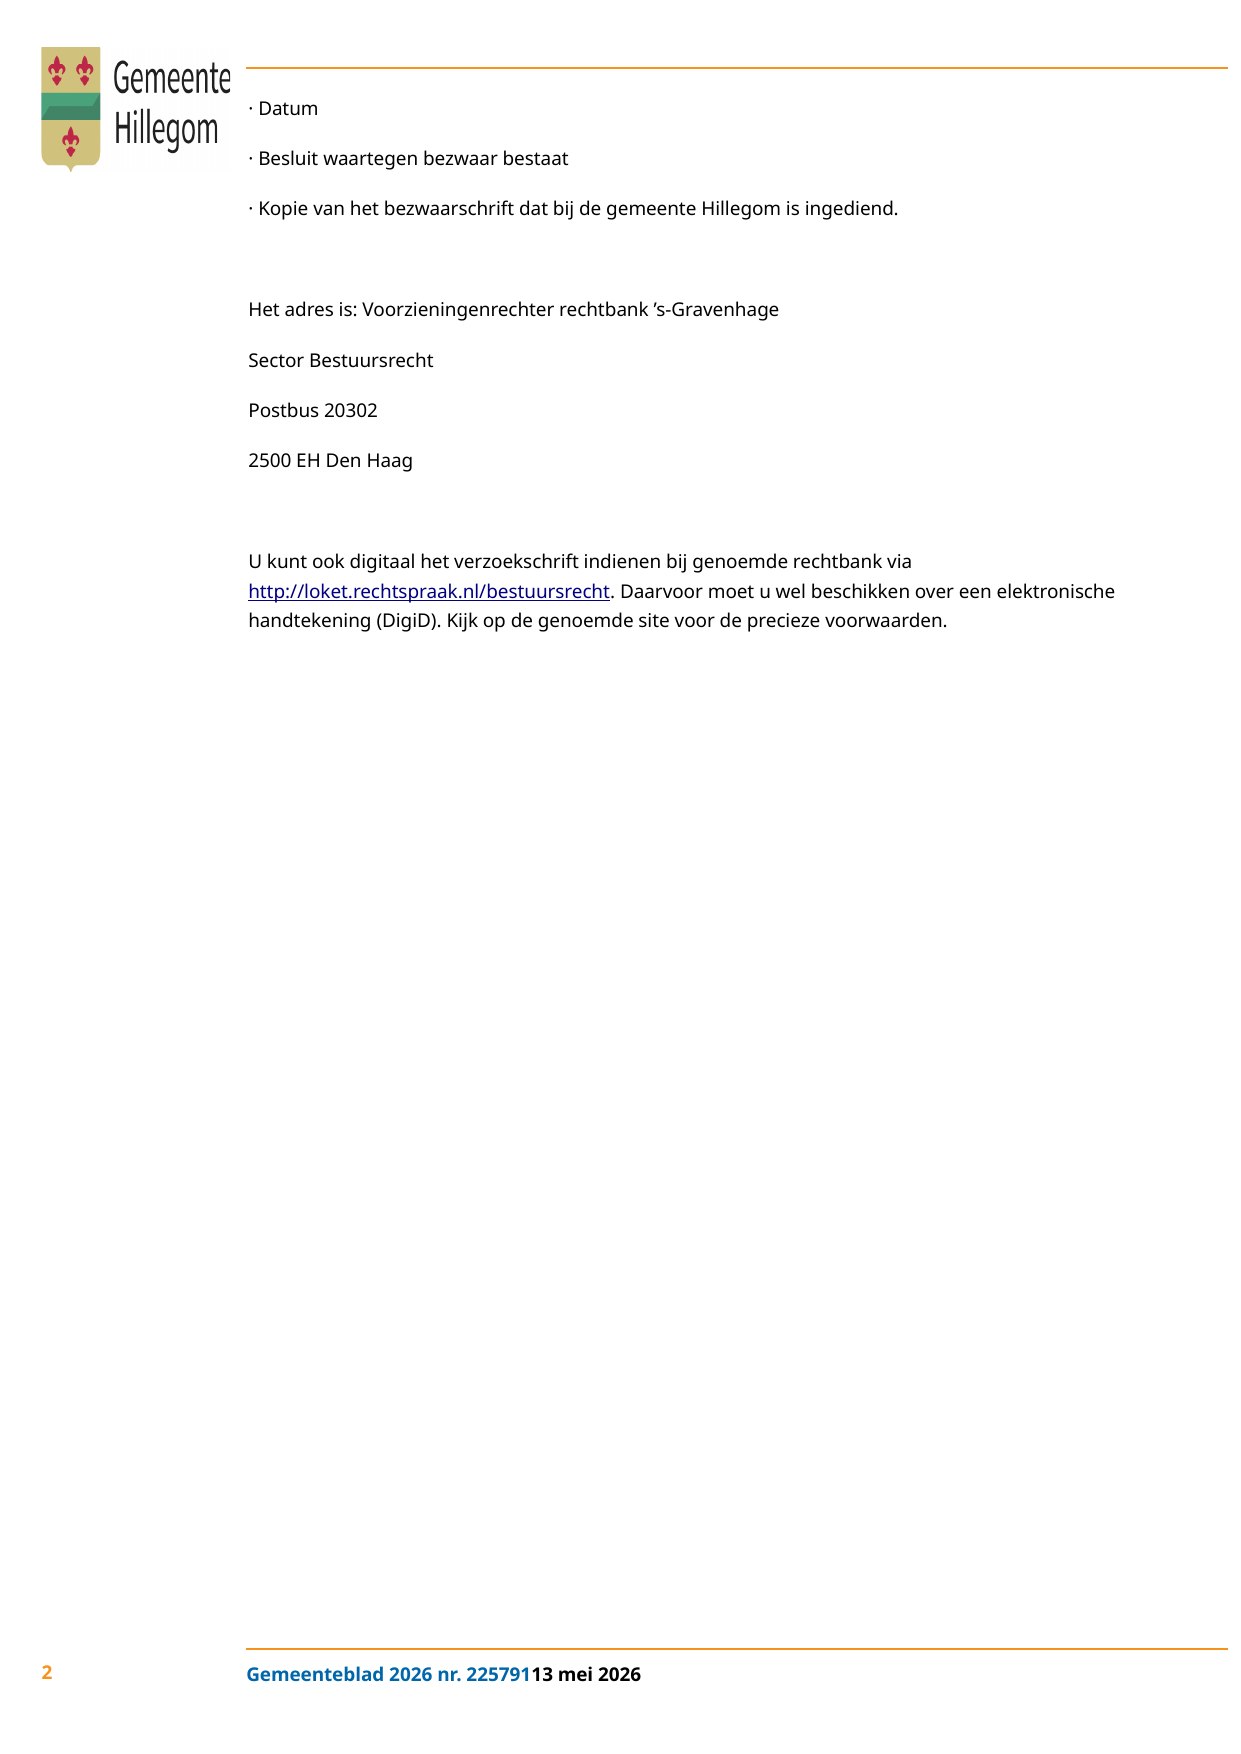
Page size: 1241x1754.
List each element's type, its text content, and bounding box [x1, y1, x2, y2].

text · Kopie van het bezwaarschrift dat bij de gemeente Hillegom is ingediend. [248, 196, 1152, 221]
text · Besluit waartegen bezwaar bestaat [248, 145, 1152, 171]
text Postbus 20302 [248, 397, 1152, 423]
text U kunt ook digitaal het verzoekschrift indienen bij genoemde rechtbank via http://loket.rechtspraak.nl/bestuursrecht. Daarvoor moet u wel beschikken over een elektronische handtekening (DigiD). Kijk op de genoemde site voor de precieze voorwaarden. [248, 548, 1152, 633]
text Het adres is: Voorzieningenrechter rechtbank ’s-Gravenhage [248, 296, 1152, 322]
picture [41, 47, 231, 172]
text · Datum [248, 95, 1152, 121]
text 2500 EH Den Haag [248, 448, 1152, 473]
text Sector Bestuursrecht [248, 347, 1152, 373]
